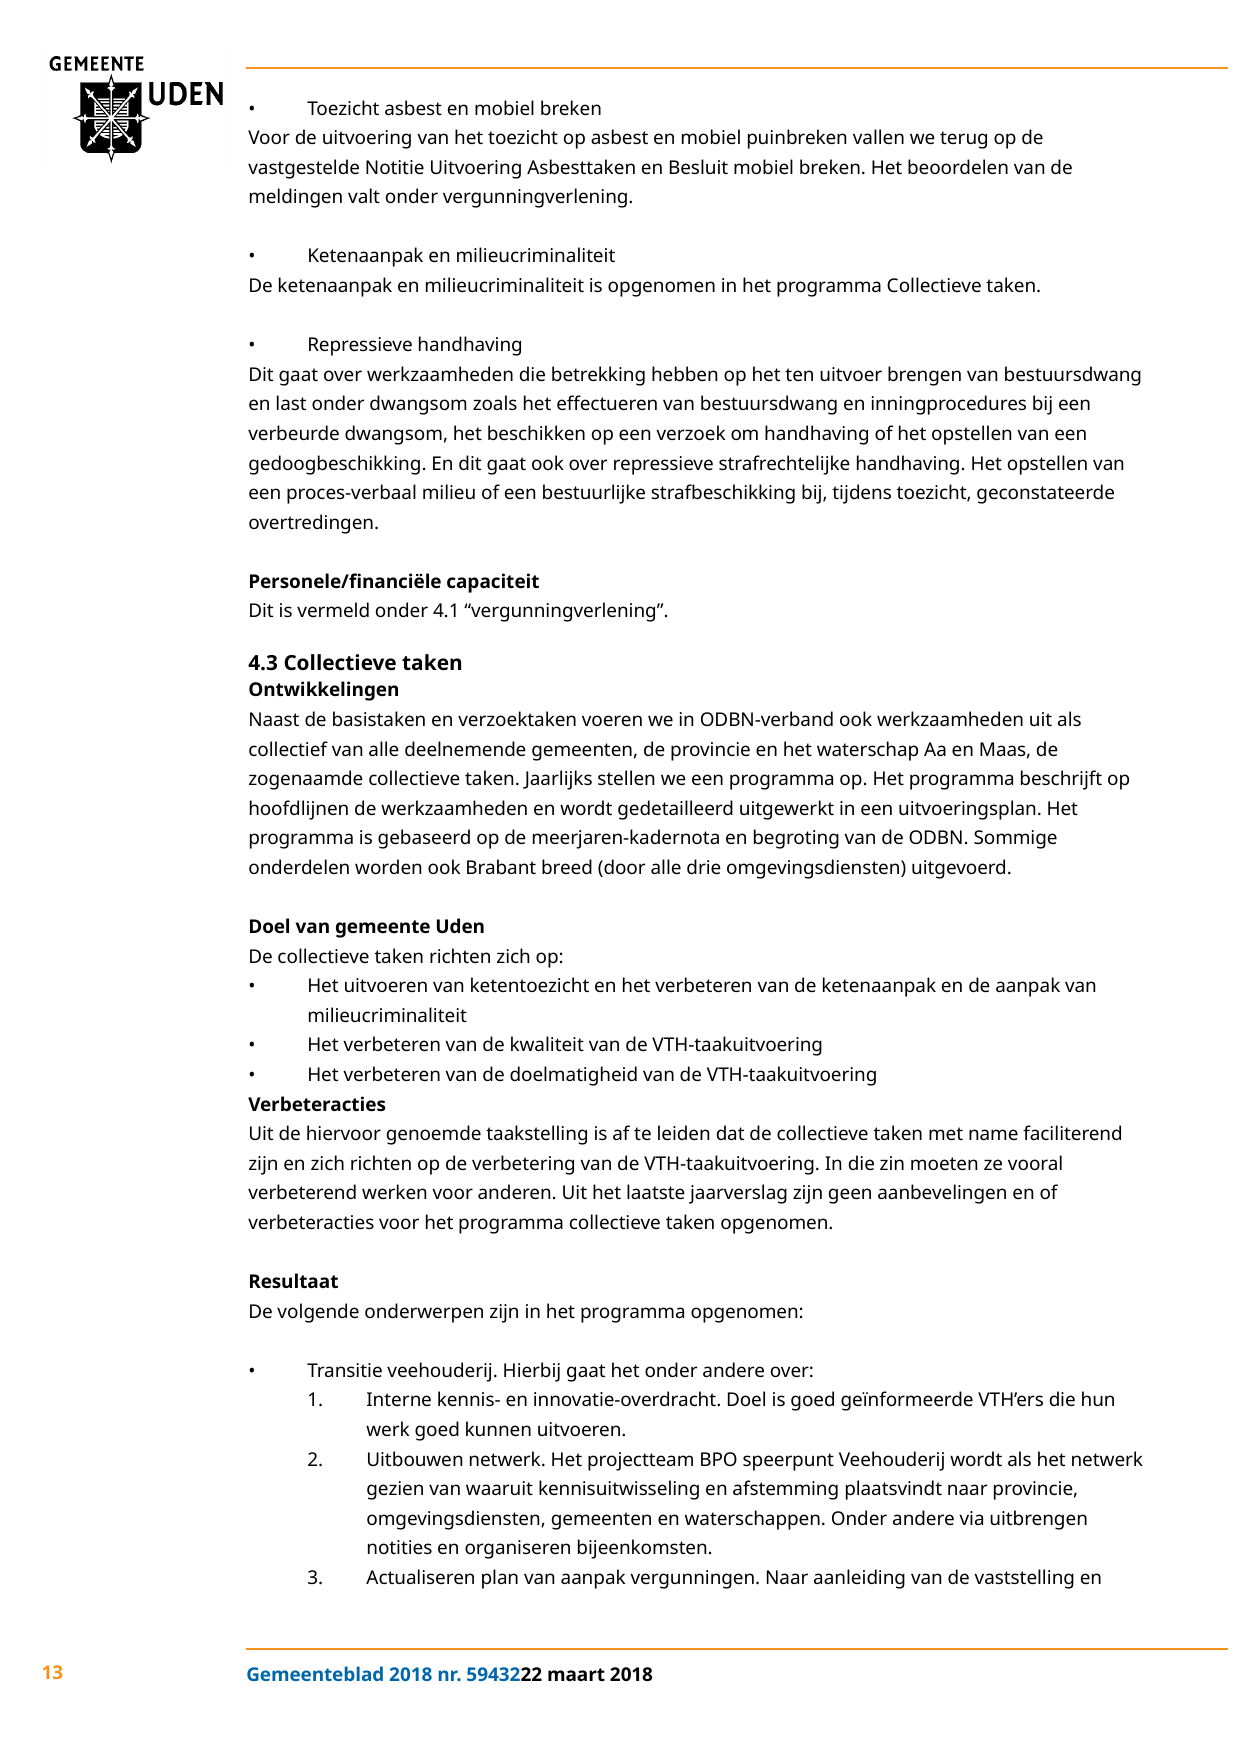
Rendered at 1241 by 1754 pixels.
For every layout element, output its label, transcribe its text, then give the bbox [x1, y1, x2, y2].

picture [41, 47, 231, 172]
text Dit is vermeld onder 4.1 “vergunningverlening”. [248, 598, 1152, 623]
text Voor de uitvoering van het toezicht op asbest en mobiel puinbreken vallen we terug op de vastgestelde Notitie Uitvoering Asbesttaken en Besluit mobiel breken. Het beoordelen van de meldingen valt onder vergunningverlening. [248, 124, 1152, 209]
list Uitbouwen netwerk. Het projectteam BPO speerpunt Veehouderij wordt als het netwerk gezien van waaruit kennisuitwisseling en afstemming plaatsvindt naar provincie, omgevingsdiensten, gemeenten en waterschappen. Onder andere via uitbrengen notities en organiseren bijeenkomsten. [307, 1446, 1152, 1560]
list Ketenaanpak en milieucriminaliteit [248, 243, 1152, 268]
list Repressieve handhaving [248, 331, 1152, 357]
list Het uitvoeren van ketentoezicht en het verbeteren van de ketenaanpak en de aanpak van milieucriminaliteit [248, 972, 1152, 1028]
list Het verbeteren van de doelmatigheid van de VTH-taakuitvoering [248, 1061, 1152, 1087]
list Toezicht asbest en mobiel breken [248, 95, 1152, 121]
list Transitie veehouderij. Hierbij gaat het onder andere over: [248, 1357, 1152, 1383]
text Dit gaat over werkzaamheden die betrekking hebben op het ten uitvoer brengen van bestuursdwang en last onder dwangsom zoals het effectueren van bestuursdwang en inningprocedures bij een verbeurde dwangsom, het beschikken op een verzoek om handhaving of het opstellen van een gedoogbeschikking. En dit gaat ook over repressieve strafrechtelijke handhaving. Het opstellen van een proces-verbaal milieu of een bestuurlijke strafbeschikking bij, tijdens toezicht, geconstateerde overtredingen. [248, 361, 1152, 535]
text Verbeteracties [248, 1091, 1152, 1116]
text Ontwikkelingen [248, 677, 1152, 702]
list Interne kennis- en innovatie-overdracht. Doel is goed geïnformeerde VTH’ers die hun werk goed kunnen uitvoeren. [307, 1387, 1152, 1442]
text Naast de basistaken en verzoektaken voeren we in ODBN-verband ook werkzaamheden uit als collectief van alle deelnemende gemeenten, de provincie en het waterschap Aa en Maas, de zogenaamde collectieve taken. Jaarlijks stellen we een programma op. Het programma beschrijft op hoofdlijnen de werkzaamheden en wordt gedetailleerd uitgewerkt in een uitvoeringsplan. Het programma is gebaseerd op de meerjaren-kadernota en begroting van de ODBN. Sommige onderdelen worden ook Brabant breed (door alle drie omgevingsdiensten) uitgevoerd. [248, 706, 1152, 880]
text Personele/financiële capaciteit [248, 568, 1152, 594]
text Resultaat [248, 1268, 1152, 1294]
text De collectieve taken richten zich op: [248, 943, 1152, 968]
list Actualiseren plan van aanpak vergunningen. Naar aanleiding van de vaststelling en [307, 1564, 1152, 1590]
text De ketenaanpak en milieucriminaliteit is opgenomen in het programma Collectieve taken. [248, 272, 1152, 298]
text 4.3 Collectieve taken [248, 648, 1152, 677]
list Het verbeteren van de kwaliteit van de VTH-taakuitvoering [248, 1032, 1152, 1057]
text Uit de hiervoor genoemde taakstelling is af te leiden dat de collectieve taken met name faciliterend zijn en zich richten op de verbetering van de VTH-taakuitvoering. In die zin moeten ze vooral verbeterend werken voor anderen. Uit het laatste jaarverslag zijn geen aanbevelingen en of verbeteracties voor het programma collectieve taken opgenomen. [248, 1120, 1152, 1235]
text Doel van gemeente Uden [248, 913, 1152, 939]
text De volgende onderwerpen zijn in het programma opgenomen: [248, 1298, 1152, 1323]
